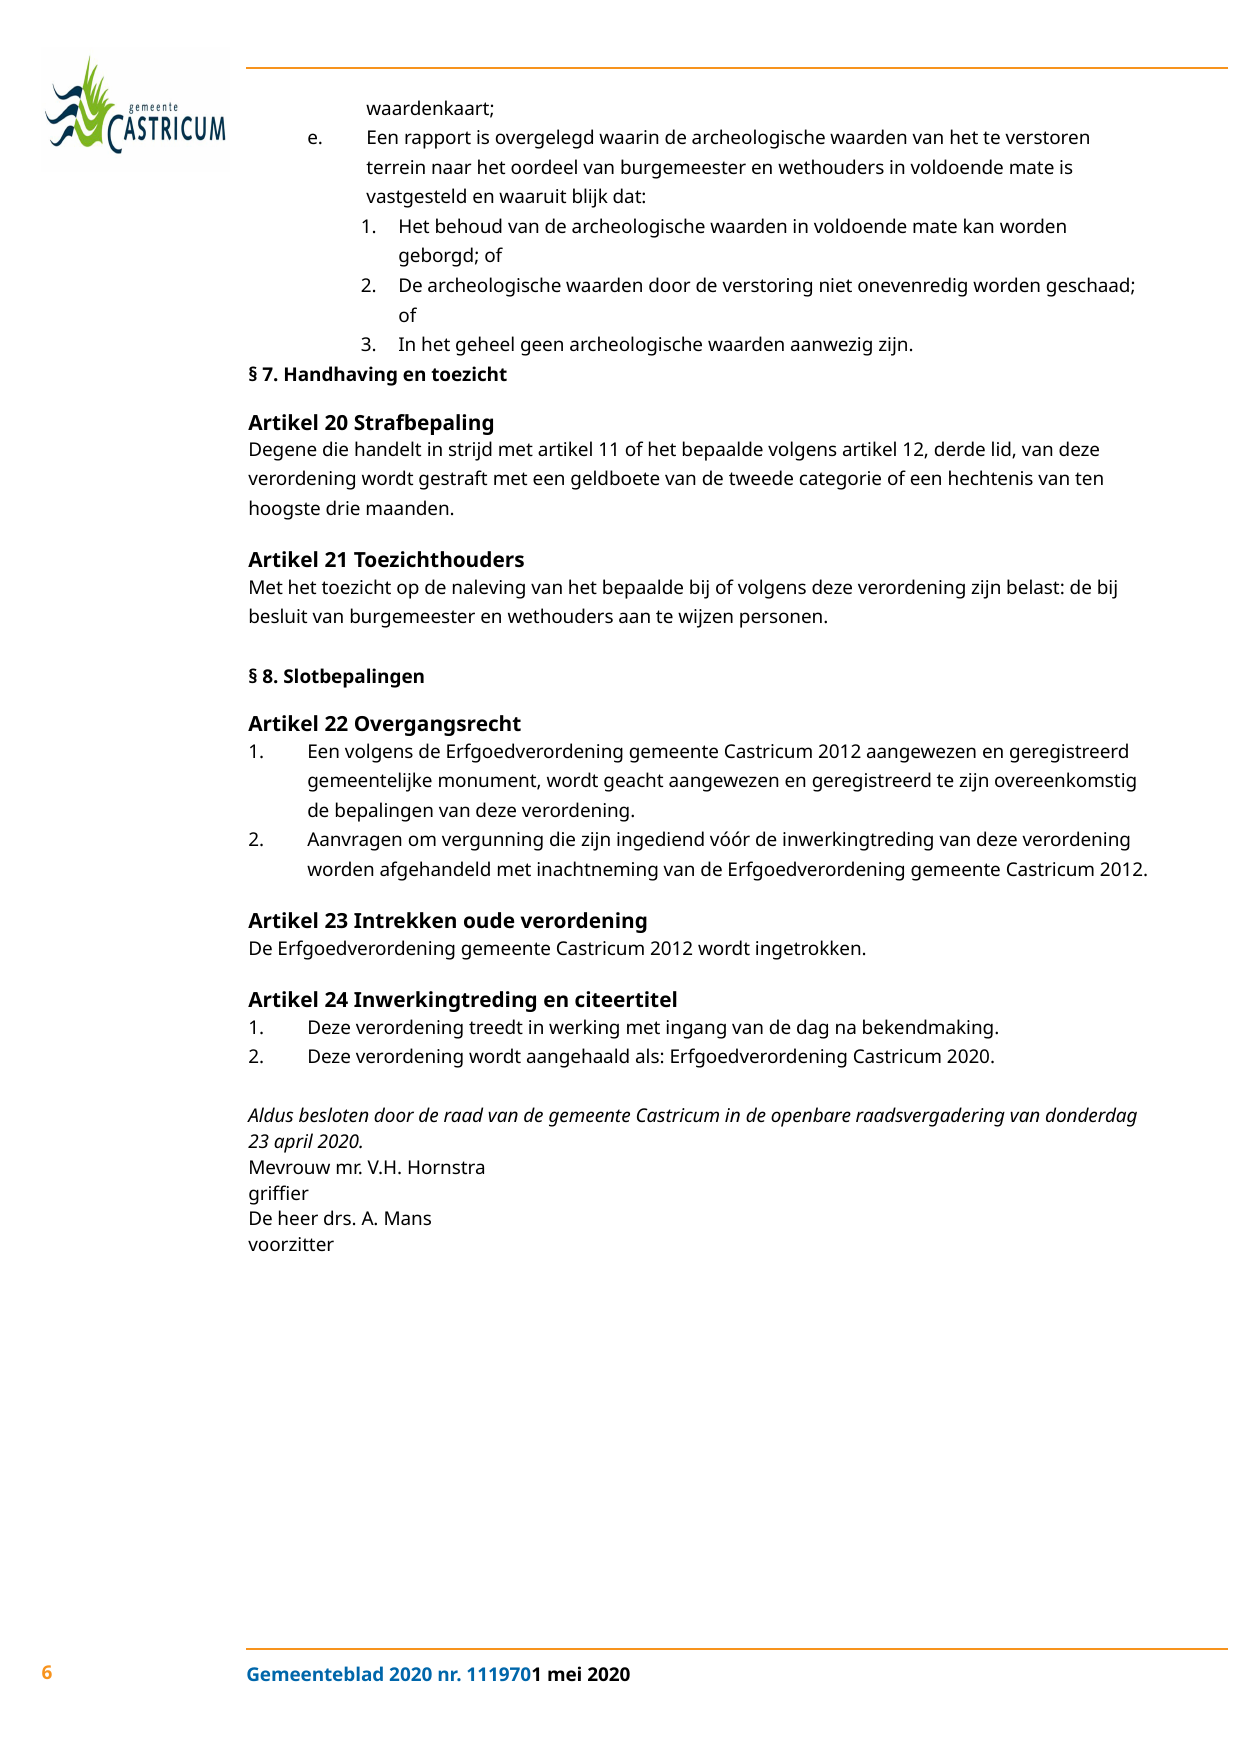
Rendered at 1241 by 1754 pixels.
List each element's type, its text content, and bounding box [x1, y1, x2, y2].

list In het geheel geen archeologische waarden aanwezig zijn. [361, 331, 1152, 357]
text Artikel 20 Strafbepaling [248, 408, 1152, 436]
text § 7. Handhaving en toezicht [248, 361, 1152, 387]
list waardenkaart; [307, 95, 1152, 121]
text voorzitter [248, 1231, 1152, 1257]
text § 8. Slotbepalingen [248, 663, 1152, 688]
text Artikel 24 Inwerkingtreding en citeertitel [248, 985, 1152, 1014]
text Artikel 23 Intrekken oude verordening [248, 907, 1152, 935]
text Met het toezicht op de naleving van het bepaalde bij of volgens deze verordening zijn belast: de bij besluit van burgemeester en wethouders aan te wijzen personen. [248, 574, 1152, 629]
text De Erfgoedverordening gemeente Castricum 2012 wordt ingetrokken. [248, 935, 1152, 961]
picture [41, 47, 231, 172]
list De archeologische waarden door de verstoring niet onevenredig worden geschaad; of [361, 272, 1152, 328]
text De heer drs. A. Mans [248, 1206, 1152, 1231]
list Deze verordening wordt aangehaald als: Erfgoedverordening Castricum 2020. [248, 1043, 1152, 1069]
text Mevrouw mr. V.H. Hornstra [248, 1154, 1152, 1180]
text Aldus besloten door de raad van de gemeente Castricum in de openbare raadsvergadering van donderdag 23 april 2020. [248, 1103, 1152, 1154]
list Een rapport is overgelegd waarin de archeologische waarden van het te verstoren terrein naar het oordeel van burgemeester en wethouders in voldoende mate is vastgesteld en waaruit blijk dat: [307, 124, 1152, 209]
list Een volgens de Erfgoedverordening gemeente Castricum 2012 aangewezen en geregistreerd gemeentelijke monument, wordt geacht aangewezen en geregistreerd te zijn overeenkomstig de bepalingen van deze verordening. [248, 738, 1152, 823]
text Artikel 21 Toezichthouders [248, 546, 1152, 574]
list Deze verordening treedt in werking met ingang van de dag na bekendmaking. [248, 1014, 1152, 1039]
text griffier [248, 1180, 1152, 1206]
text Artikel 22 Overgangsrecht [248, 709, 1152, 738]
text Degene die handelt in strijd met artikel 11 of het bepaalde volgens artikel 12, derde lid, van deze verordening wordt gestraft met een geldboete van de tweede categorie of een hechtenis van ten hoogste drie maanden. [248, 436, 1152, 521]
list Aanvragen om vergunning die zijn ingediend vóór de inwerkingtreding van deze verordening worden afgehandeld met inachtneming van de Erfgoedverordening gemeente Castricum 2012. [248, 827, 1152, 882]
list Het behoud van de archeologische waarden in voldoende mate kan worden geborgd; of [361, 213, 1152, 268]
